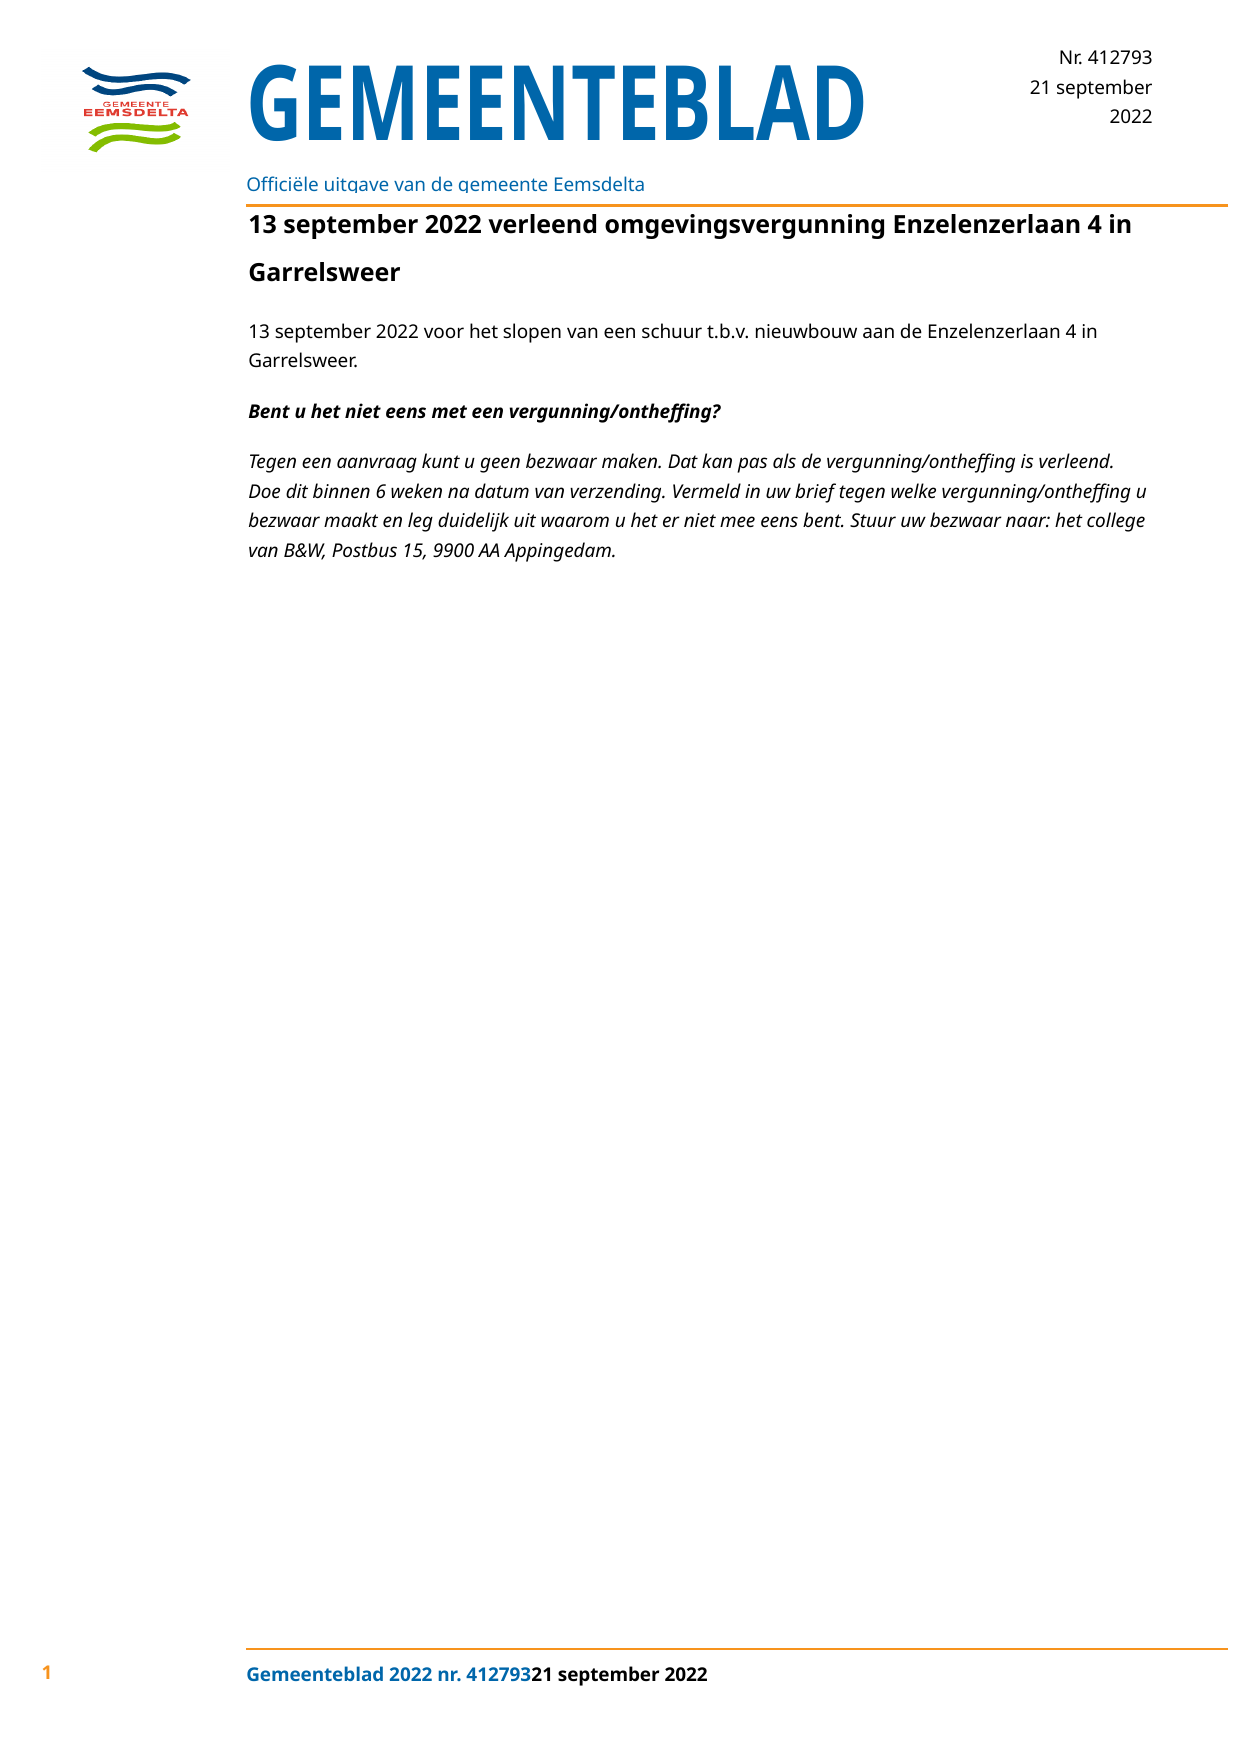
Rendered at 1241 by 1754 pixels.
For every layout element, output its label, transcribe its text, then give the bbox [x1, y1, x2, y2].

picture [41, 47, 231, 172]
text Tegen een aanvraag kunt u geen bezwaar maken. Dat kan pas als de vergunning/ontheffing is verleend. Doe dit binnen 6 weken na datum van verzending. Vermeld in uw brief tegen welke vergunning/ontheffing u bezwaar maakt en leg duidelijk uit waarom u het er niet mee eens bent. Stuur uw bezwaar naar: het college van B&W, Postbus 15, 9900 AA Appingedam. [248, 448, 1152, 563]
text 13 september 2022 voor het slopen van een schuur t.b.v. nieuwbouw aan de Enzelenzerlaan 4 in Garrelsweer. [248, 318, 1152, 373]
text 13 september 2022 verleend omgevingsvergunning Enzelenzerlaan 4 in Garrelsweer [248, 207, 1152, 288]
text Bent u het niet eens met een vergunning/ontheffing? [248, 398, 1152, 424]
